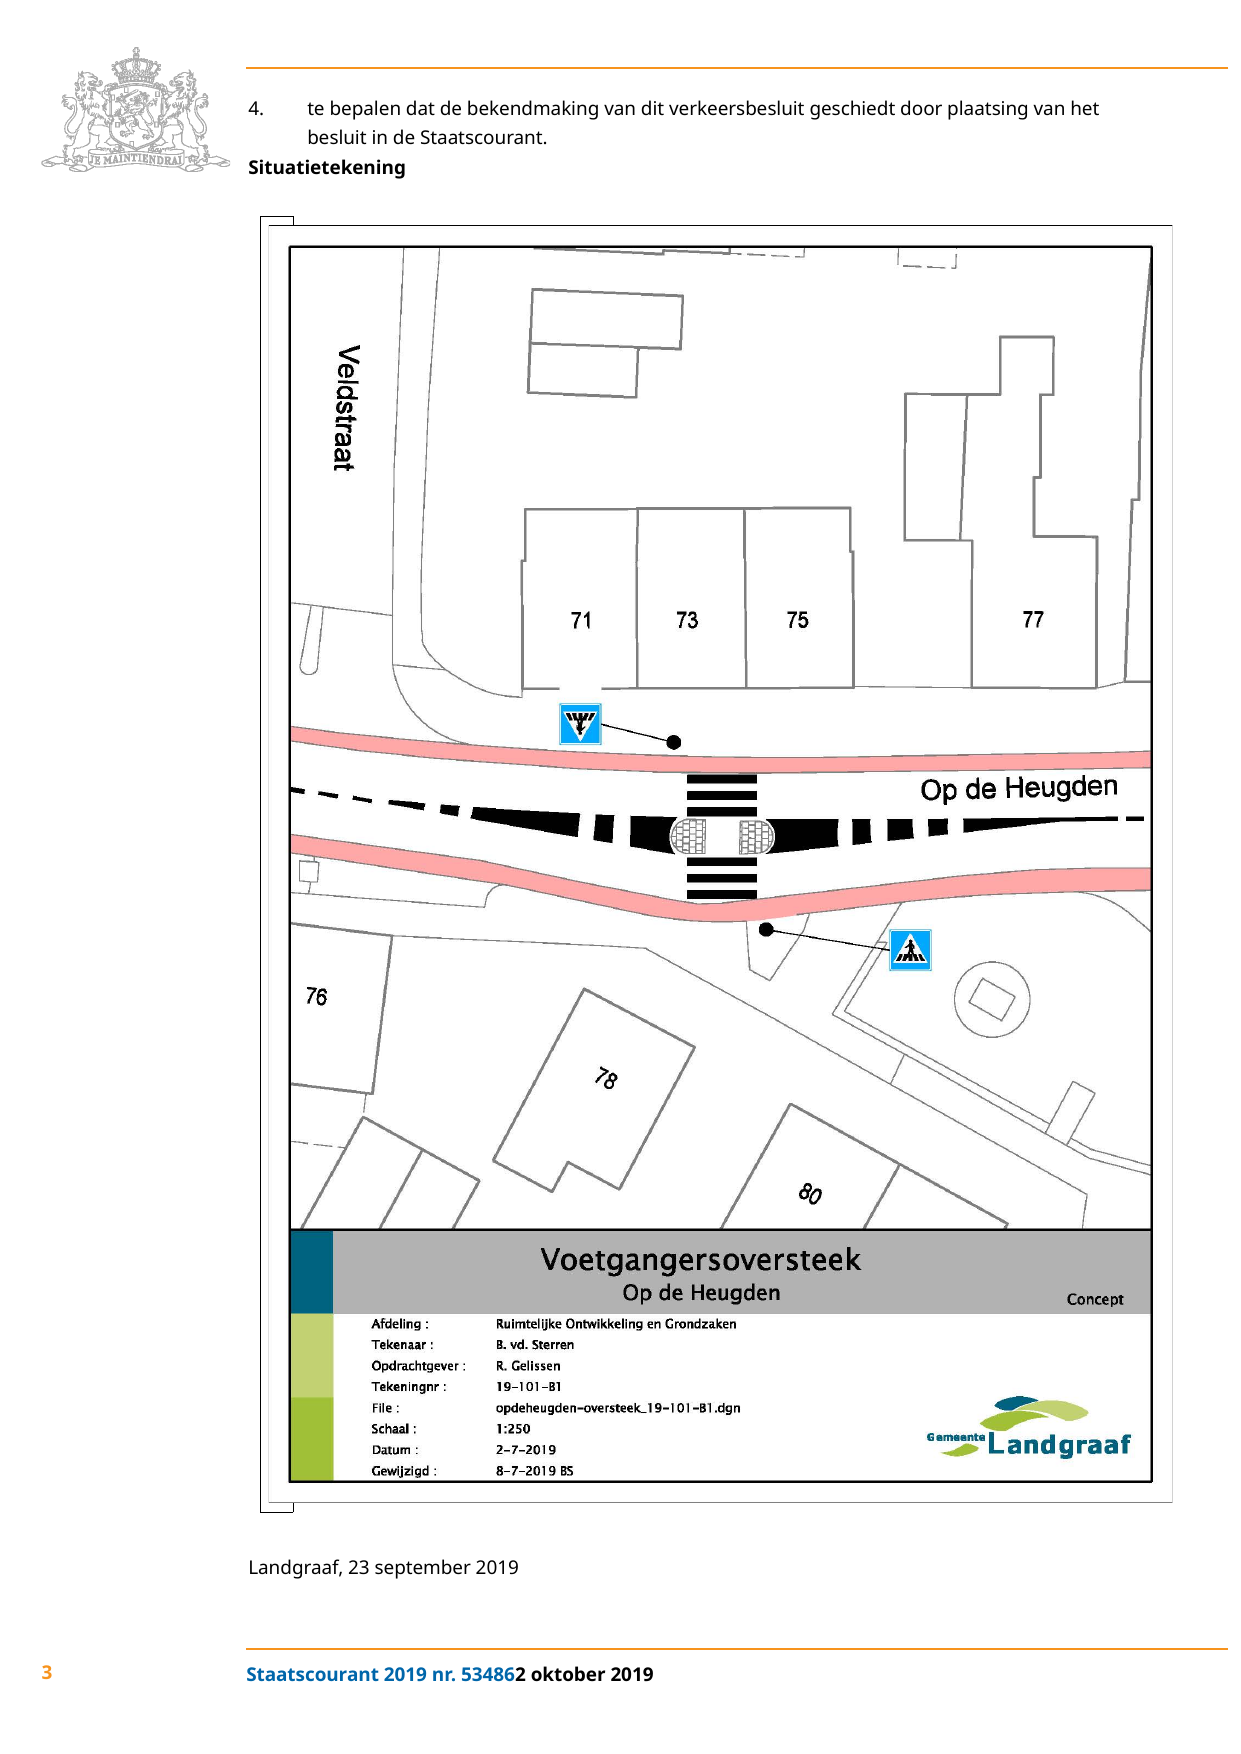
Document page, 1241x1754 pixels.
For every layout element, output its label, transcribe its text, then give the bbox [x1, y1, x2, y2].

text Situatietekening [248, 154, 1152, 180]
text Landgraaf, 23 september 2019 [248, 1554, 1152, 1579]
list te bepalen dat de bekendmaking van dit verkeersbesluit geschiedt door plaatsing van het besluit in de Staatscourant. [248, 95, 1152, 150]
picture [41, 47, 231, 172]
picture [268, 225, 1173, 1503]
